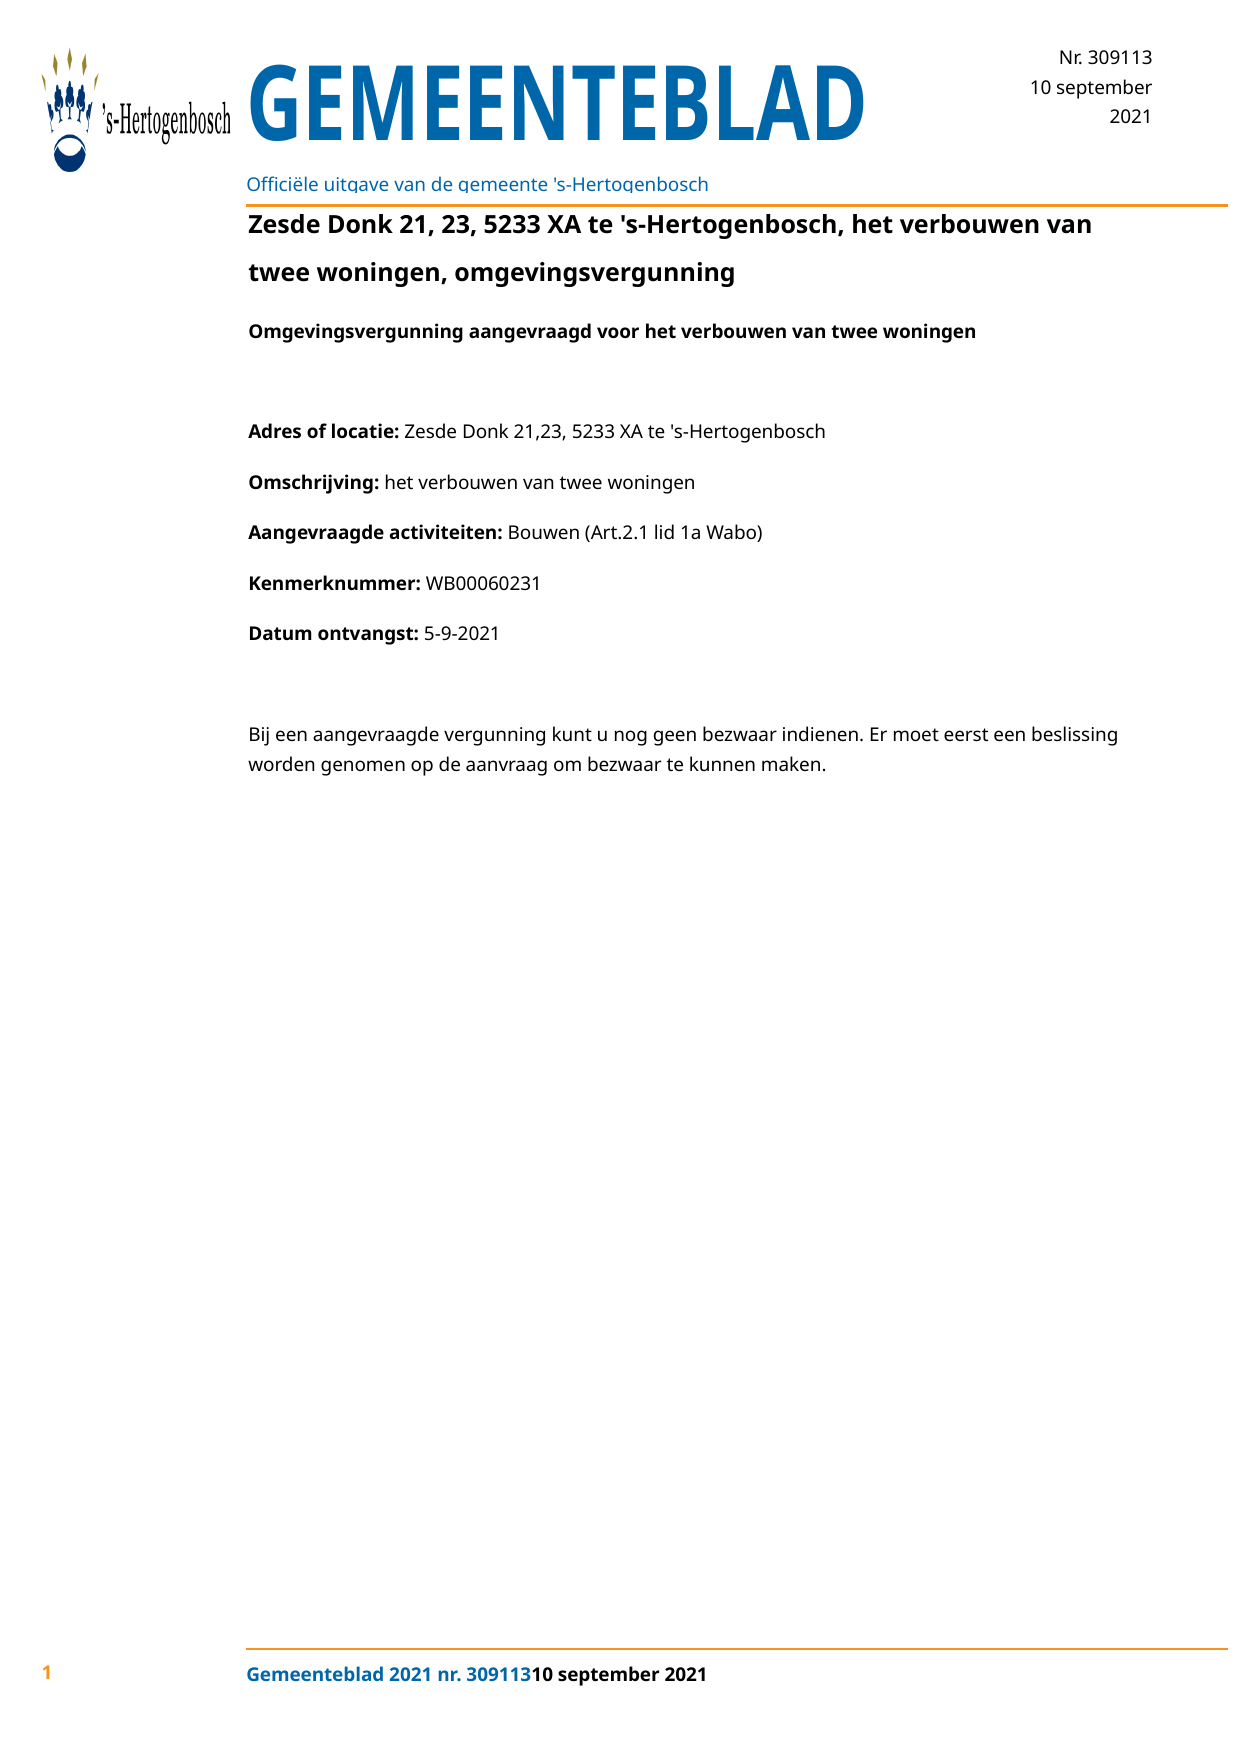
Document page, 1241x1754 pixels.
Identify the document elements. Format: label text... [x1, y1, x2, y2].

picture [41, 47, 231, 172]
text Zesde Donk 21, 23, 5233 XA te 's-Hertogenbosch, het verbouwen van twee woningen, omgevingsvergunning [248, 207, 1152, 288]
text Adres of locatie: Zesde Donk 21,23, 5233 XA te 's-Hertogenbosch [248, 419, 1152, 444]
text Omschrijving: het verbouwen van twee woningen [248, 469, 1152, 495]
text Kenmerknummer: WB00060231 [248, 570, 1152, 596]
text Datum ontvangst: 5-9-2021 [248, 620, 1152, 646]
text Omgevingsvergunning aangevraagd voor het verbouwen van twee woningen [248, 318, 1152, 344]
text Aangevraagde activiteiten: Bouwen (Art.2.1 lid 1a Wabo) [248, 519, 1152, 545]
text Bij een aangevraagde vergunning kunt u nog geen bezwaar indienen. Er moet eerst een beslissing worden genomen op de aanvraag om bezwaar te kunnen maken. [248, 721, 1152, 777]
